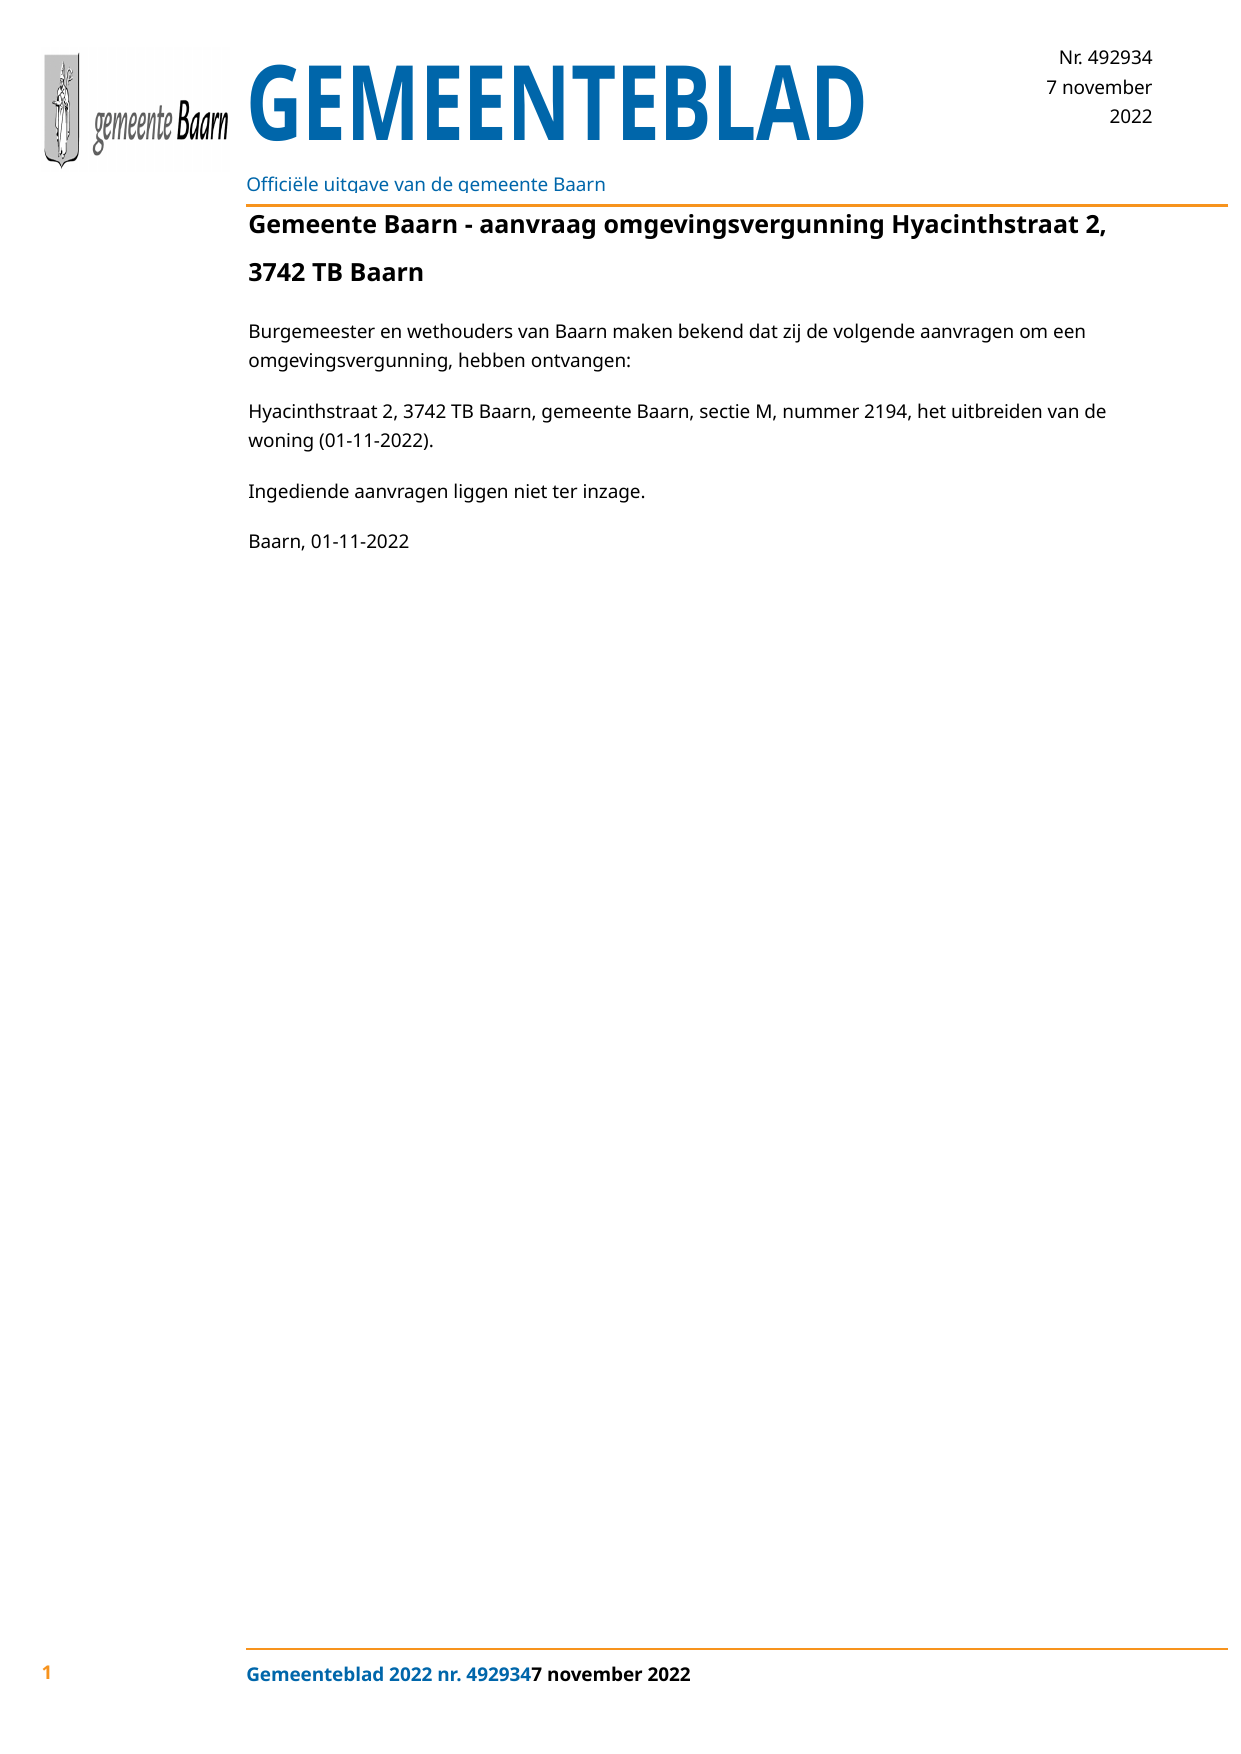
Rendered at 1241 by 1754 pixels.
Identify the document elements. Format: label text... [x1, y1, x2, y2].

text Gemeente Baarn - aanvraag omgevingsvergunning Hyacinthstraat 2, 3742 TB Baarn [248, 207, 1152, 288]
text Hyacinthstraat 2, 3742 TB Baarn, gemeente Baarn, sectie M, nummer 2194, het uitbreiden van de woning (01-11-2022). [248, 398, 1152, 453]
picture [41, 47, 231, 172]
text Ingediende aanvragen liggen niet ter inzage. [248, 478, 1152, 504]
text Burgemeester en wethouders van Baarn maken bekend dat zij de volgende aanvragen om een omgevingsvergunning, hebben ontvangen: [248, 318, 1152, 373]
text Baarn, 01-11-2022 [248, 528, 1152, 554]
